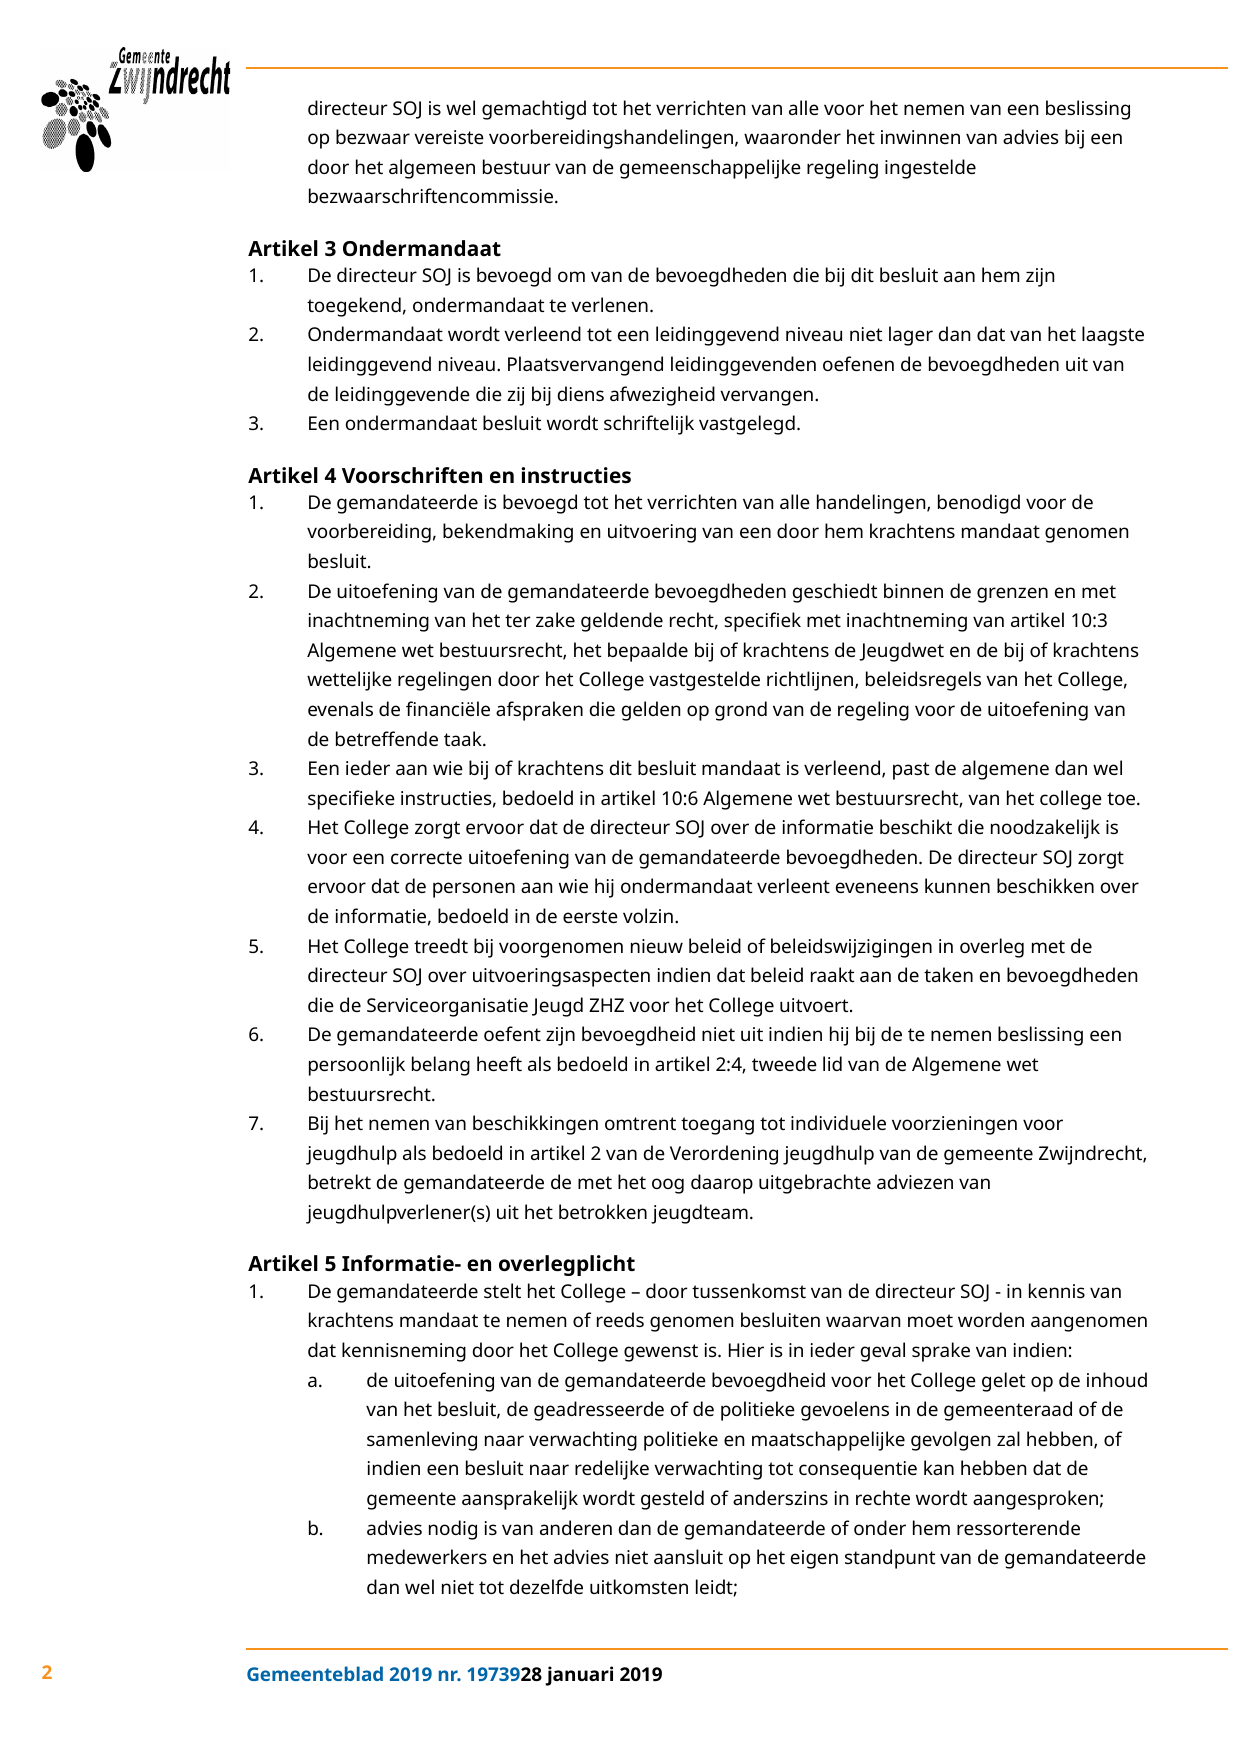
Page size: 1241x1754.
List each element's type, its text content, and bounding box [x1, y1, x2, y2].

list Een ieder aan wie bij of krachtens dit besluit mandaat is verleend, past de algemene dan wel specifieke instructies, bedoeld in artikel 10:6 Algemene wet bestuursrecht, van het college toe. [248, 755, 1152, 811]
list De gemandateerde is bevoegd tot het verrichten van alle handelingen, benodigd voor de voorbereiding, bekendmaking en uitvoering van een door hem krachtens mandaat genomen besluit. [248, 489, 1152, 574]
list Een ondermandaat besluit wordt schriftelijk vastgelegd. [248, 410, 1152, 436]
text Artikel 5 Informatie- en overlegplicht [248, 1249, 1152, 1278]
list de uitoefening van de gemandateerde bevoegdheid voor het College gelet op de inhoud van het besluit, de geadresseerde of de politieke gevoelens in de gemeenteraad of de samenleving naar verwachting politieke en maatschappelijke gevolgen zal hebben, of indien een besluit naar redelijke verwachting tot consequentie kan hebben dat de gemeente aansprakelijk wordt gesteld of anderszins in rechte wordt aangesproken; [307, 1367, 1152, 1511]
list De uitoefening van de gemandateerde bevoegdheden geschiedt binnen de grenzen en met inachtneming van het ter zake geldende recht, specifiek met inachtneming van artikel 10:3 Algemene wet bestuursrecht, het bepaalde bij of krachtens de Jeugdwet en de bij of krachtens wettelijke regelingen door het College vastgestelde richtlijnen, beleidsregels van het College, evenals de financiële afspraken die gelden op grond van de regeling voor de uitoefening van de betreffende taak. [248, 578, 1152, 752]
list De gemandateerde stelt het College – door tussenkomst van de directeur SOJ - in kennis van krachtens mandaat te nemen of reeds genomen besluiten waarvan moet worden aangenomen dat kennisneming door het College gewenst is. Hier is in ieder geval sprake van indien: [248, 1278, 1152, 1363]
text Artikel 3 Ondermandaat [248, 234, 1152, 262]
picture [41, 47, 231, 172]
list Het College treedt bij voorgenomen nieuw beleid of beleidswijzigingen in overleg met de directeur SOJ over uitvoeringsaspecten indien dat beleid raakt aan de taken en bevoegdheden die de Serviceorganisatie Jeugd ZHZ voor het College uitvoert. [248, 933, 1152, 1018]
list Bij het nemen van beschikkingen omtrent toegang tot individuele voorzieningen voor jeugdhulp als bedoeld in artikel 2 van de Verordening jeugdhulp van de gemeente Zwijndrecht, betrekt de gemandateerde de met het oog daarop uitgebrachte adviezen van jeugdhulpverlener(s) uit het betrokken jeugdteam. [248, 1110, 1152, 1225]
list directeur SOJ is wel gemachtigd tot het verrichten van alle voor het nemen van een beslissing op bezwaar vereiste voorbereidingshandelingen, waaronder het inwinnen van advies bij een door het algemeen bestuur van de gemeenschappelijke regeling ingestelde bezwaarschriftencommissie. [248, 95, 1152, 209]
list De directeur SOJ is bevoegd om van de bevoegdheden die bij dit besluit aan hem zijn toegekend, ondermandaat te verlenen. [248, 262, 1152, 318]
list De gemandateerde oefent zijn bevoegdheid niet uit indien hij bij de te nemen beslissing een persoonlijk belang heeft als bedoeld in artikel 2:4, tweede lid van de Algemene wet bestuursrecht. [248, 1022, 1152, 1107]
list Ondermandaat wordt verleend tot een leidinggevend niveau niet lager dan dat van het laagste leidinggevend niveau. Plaatsvervangend leidinggevenden oefenen de bevoegdheden uit van de leidinggevende die zij bij diens afwezigheid vervangen. [248, 322, 1152, 406]
list Het College zorgt ervoor dat de directeur SOJ over de informatie beschikt die noodzakelijk is voor een correcte uitoefening van de gemandateerde bevoegdheden. De directeur SOJ zorgt ervoor dat de personen aan wie hij ondermandaat verleent eveneens kunnen beschikken over de informatie, bedoeld in de eerste volzin. [248, 814, 1152, 929]
list advies nodig is van anderen dan de gemandateerde of onder hem ressorterende medewerkers en het advies niet aansluit op het eigen standpunt van de gemandateerde dan wel niet tot dezelfde uitkomsten leidt; [307, 1515, 1152, 1599]
text Artikel 4 Voorschriften en instructies [248, 461, 1152, 489]
